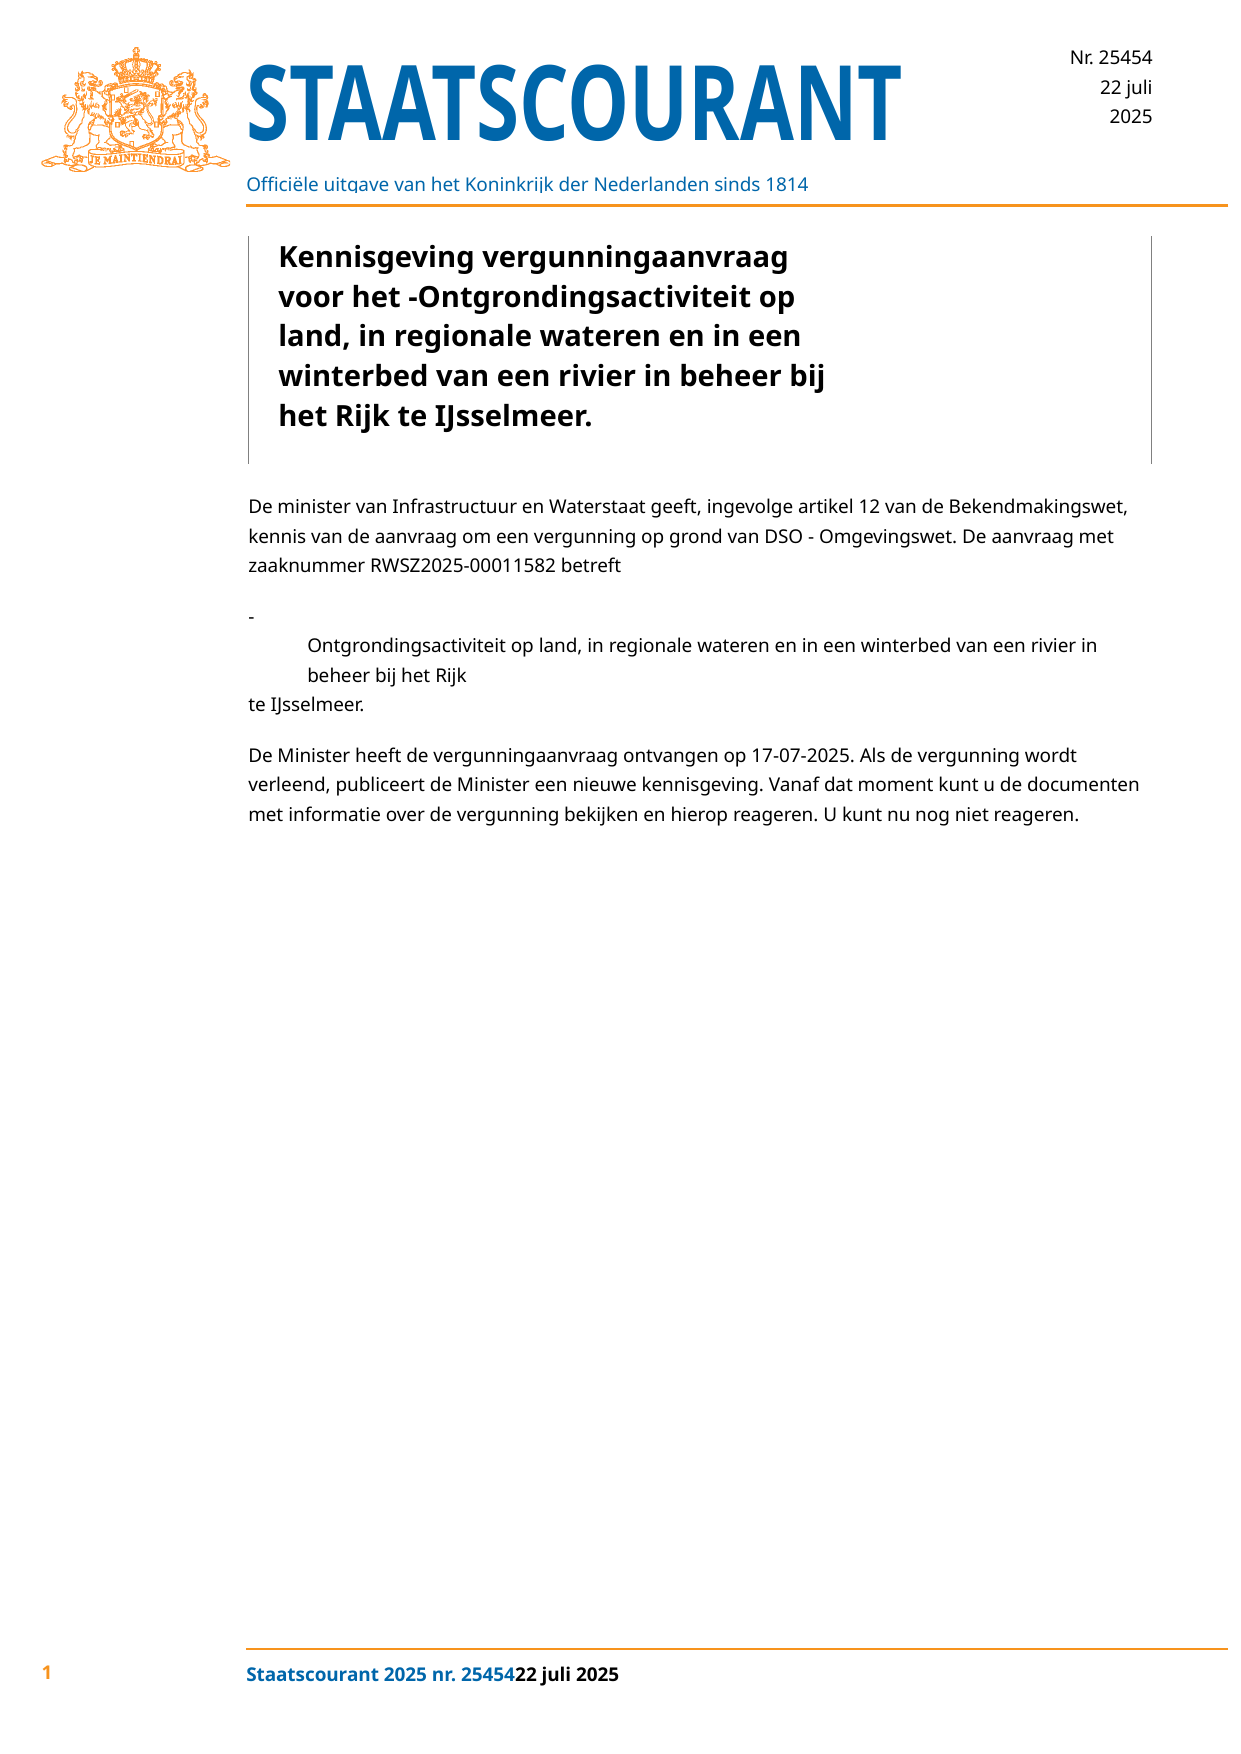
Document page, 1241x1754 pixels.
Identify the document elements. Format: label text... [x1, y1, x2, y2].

picture [41, 47, 231, 172]
text De Minister heeft de vergunningaanvraag ontvangen op 17-07-2025. Als de vergunning wordt verleend, publiceert de Minister een nieuwe kennisgeving. Vanaf dat moment kunt u de documenten met informatie over de vergunning bekijken en hierop reageren. U kunt nu nog niet reageren. [248, 742, 1152, 827]
table_header [850, 236, 912, 413]
picture [912, 236, 1090, 414]
table_header Kennisgeving vergunningaanvraag voor het -Ontgrondingsactiviteit op land, in regionale wateren en in een winterbed van een rivier in beheer bij het Rijk te IJsselmeer. [249, 236, 850, 464]
table_header [850, 414, 1151, 464]
text te IJsselmeer. [248, 692, 1152, 717]
table_header [1090, 236, 1151, 413]
text De minister van Infrastructuur en Waterstaat geeft, ingevolge artikel 12 van de Bekendmakingswet, kennis van de aanvraag om een vergunning op grond van DSO - Omgevingswet. De aanvraag met zaaknummer RWSZ2025-00011582 betreft [248, 493, 1152, 578]
list Ontgrondingsactiviteit op land, in regionale wateren en in een winterbed van een rivier in beheer bij het Rijk [248, 632, 1152, 688]
